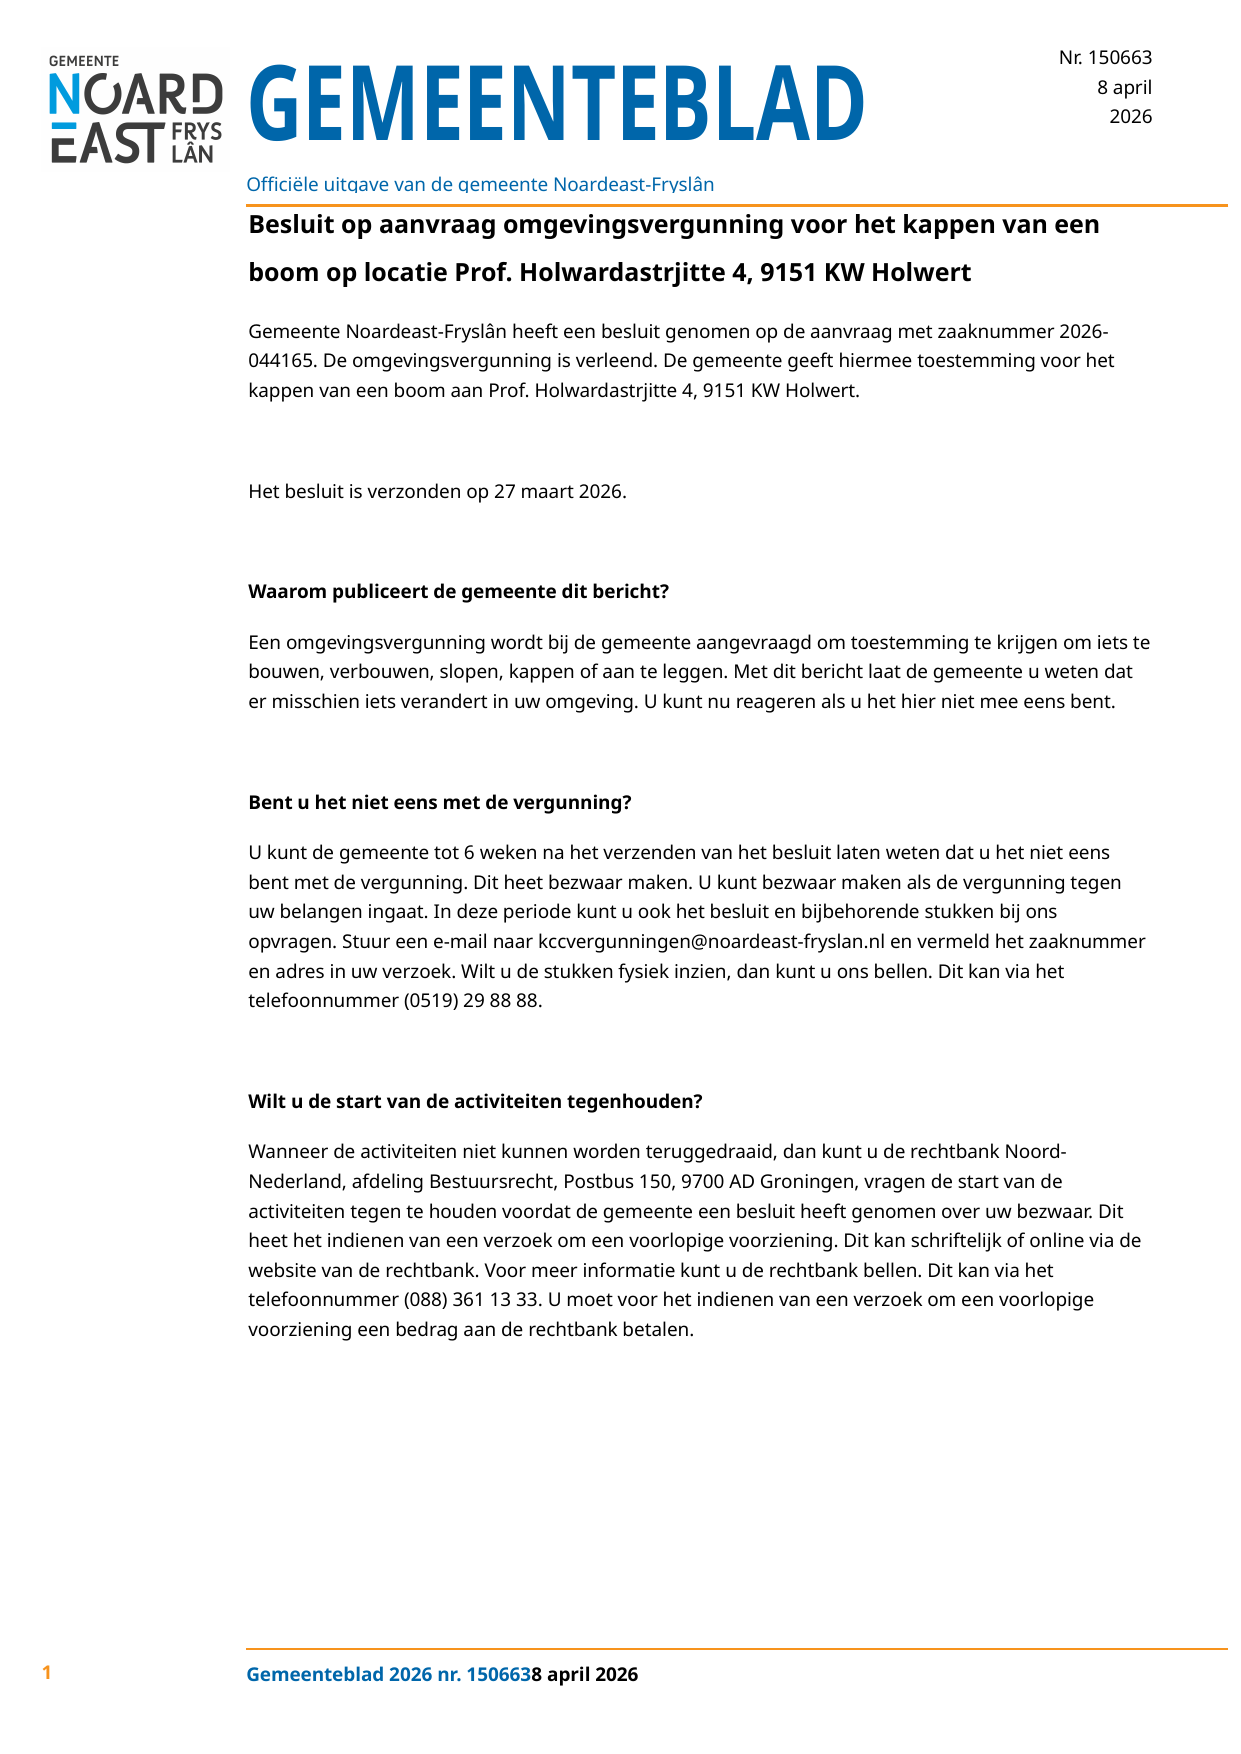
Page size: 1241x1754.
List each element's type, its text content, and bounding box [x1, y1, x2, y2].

text Besluit op aanvraag omgevingsvergunning voor het kappen van een boom op locatie Prof. Holwardastrjitte 4, 9151 KW Holwert [248, 207, 1152, 288]
text Een omgevingsvergunning wordt bij de gemeente aangevraagd om toestemming te krijgen om iets te bouwen, verbouwen, slopen, kappen of aan te leggen. Met dit bericht laat de gemeente u weten dat er misschien iets verandert in uw omgeving. U kunt nu reageren als u het hier niet mee eens bent. [248, 629, 1152, 714]
text Het besluit is verzonden op 27 maart 2026. [248, 478, 1152, 504]
text Bent u het niet eens met de vergunning? [248, 789, 1152, 815]
text U kunt de gemeente tot 6 weken na het verzenden van het besluit laten weten dat u het niet eens bent met de vergunning. Dit heet bezwaar maken. U kunt bezwaar maken als de vergunning tegen uw belangen ingaat. In deze periode kunt u ook het besluit en bijbehorende stukken bij ons opvragen. Stuur een e-mail naar kccvergunningen@noardeast-fryslan.nl en vermeld het zaaknummer en adres in uw verzoek. Wilt u de stukken fysiek inzien, dan kunt u ons bellen. Dit kan via het telefoonnummer (0519) 29 88 88. [248, 839, 1152, 1013]
text Wanneer de activiteiten niet kunnen worden teruggedraaid, dan kunt u de rechtbank Noord-Nederland, afdeling Bestuursrecht, Postbus 150, 9700 AD Groningen, vragen de start van de activiteiten tegen te houden voordat de gemeente een besluit heeft genomen over uw bezwaar. Dit heet het indienen van een verzoek om een voorlopige voorziening. Dit kan schriftelijk of online via de website van de rechtbank. Voor meer informatie kunt u de rechtbank bellen. Dit kan via het telefoonnummer (088) 361 13 33. U moet voor het indienen van een verzoek om een voorlopige voorziening een bedrag aan de rechtbank betalen. [248, 1139, 1152, 1342]
text Waarom publiceert de gemeente dit bericht? [248, 579, 1152, 604]
picture [41, 47, 231, 172]
text Gemeente Noardeast-Fryslân heeft een besluit genomen op de aanvraag met zaaknummer 2026-044165. De omgevingsvergunning is verleend. De gemeente geeft hiermee toestemming voor het kappen van een boom aan Prof. Holwardastrjitte 4, 9151 KW Holwert. [248, 318, 1152, 403]
text Wilt u de start van de activiteiten tegenhouden? [248, 1088, 1152, 1114]
